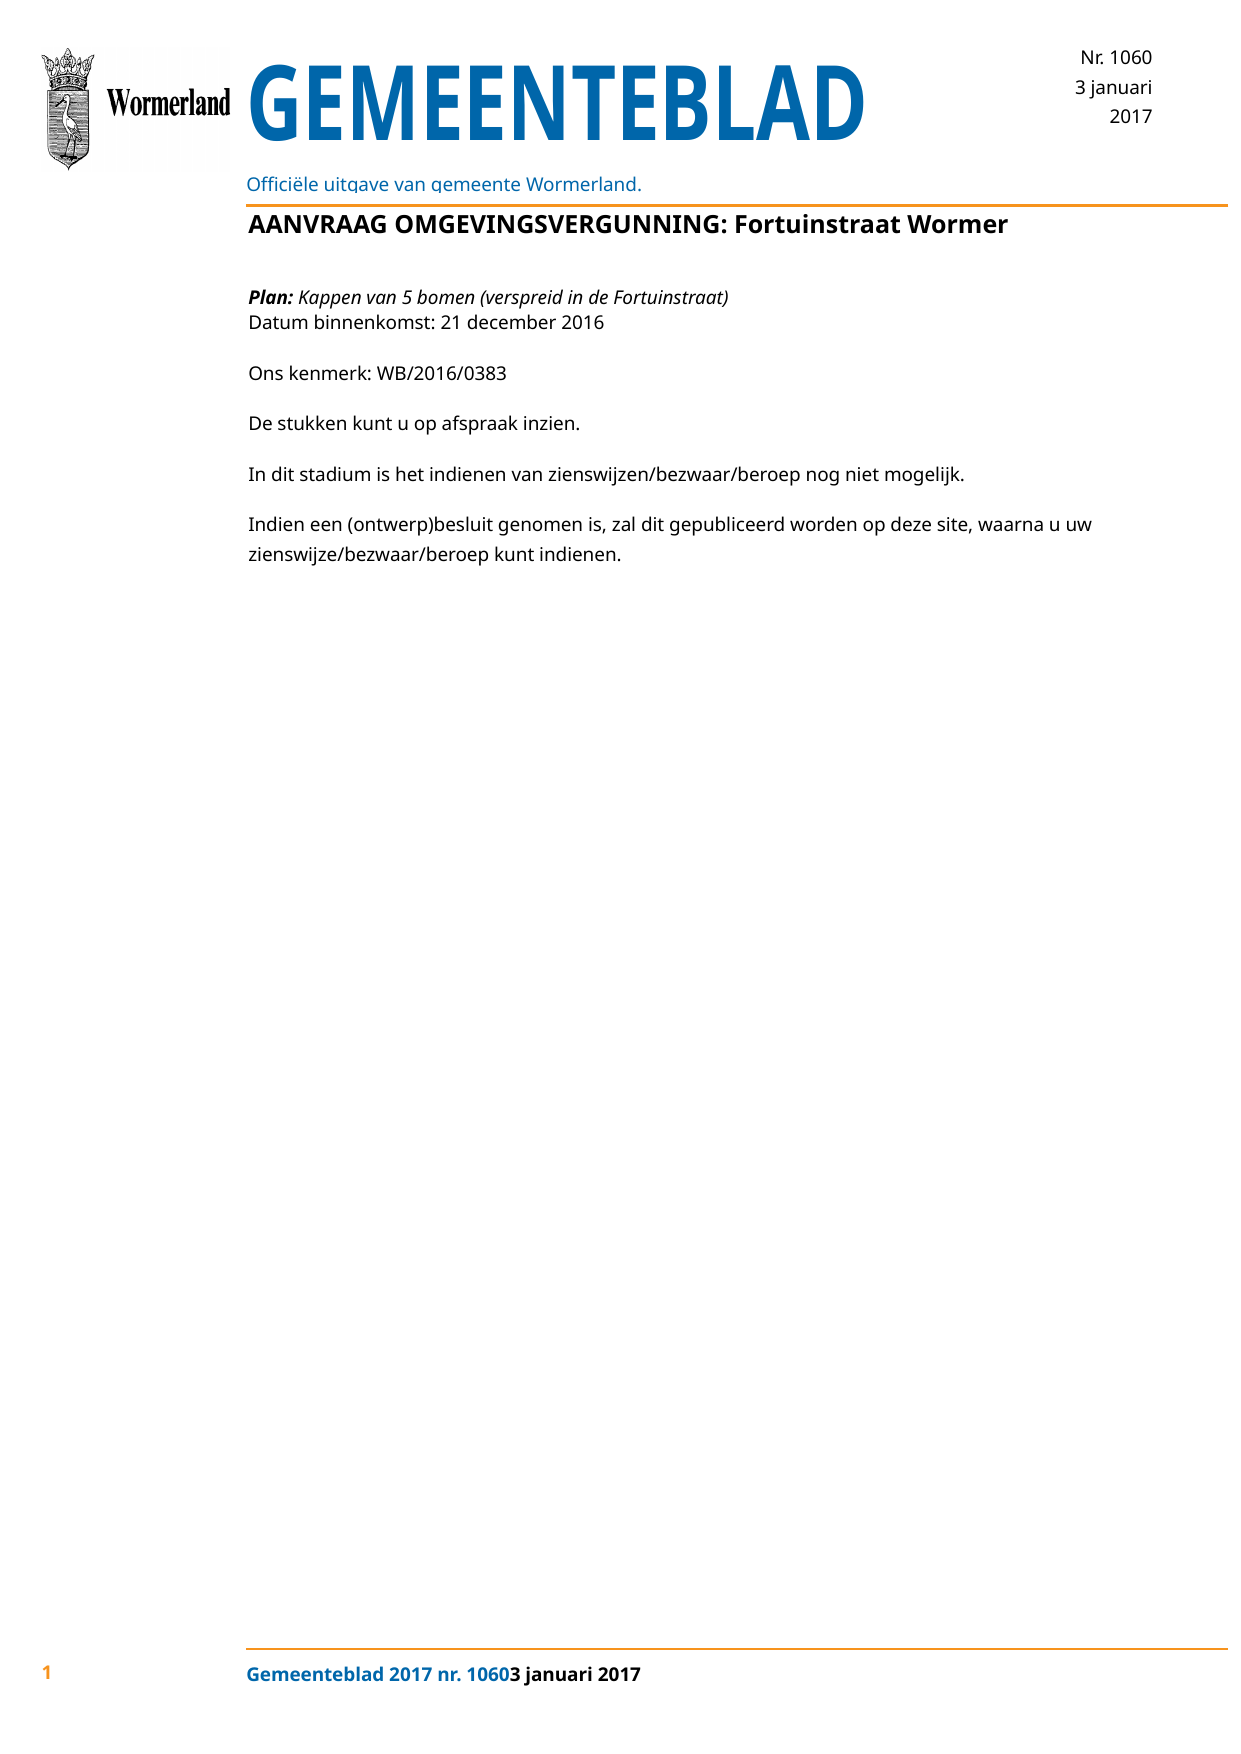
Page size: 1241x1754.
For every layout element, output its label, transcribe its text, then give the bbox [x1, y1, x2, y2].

text Plan: Kappen van 5 bomen (verspreid in de Fortuinstraat) [248, 284, 1152, 309]
text Indien een (ontwerp)besluit genomen is, zal dit gepubliceerd worden op deze site, waarna u uw zienswijze/bezwaar/beroep kunt indienen. [248, 511, 1152, 567]
text Ons kenmerk: WB/2016/0383 [248, 360, 1152, 386]
text In dit stadium is het indienen van zienswijzen/bezwaar/beroep nog niet mogelijk. [248, 461, 1152, 487]
text Datum binnenkomst: 21 december 2016 [248, 309, 1152, 335]
text De stukken kunt u op afspraak inzien. [248, 410, 1152, 436]
text AANVRAAG OMGEVINGSVERGUNNING: Fortuinstraat Wormer [248, 207, 1152, 241]
picture [41, 47, 231, 172]
